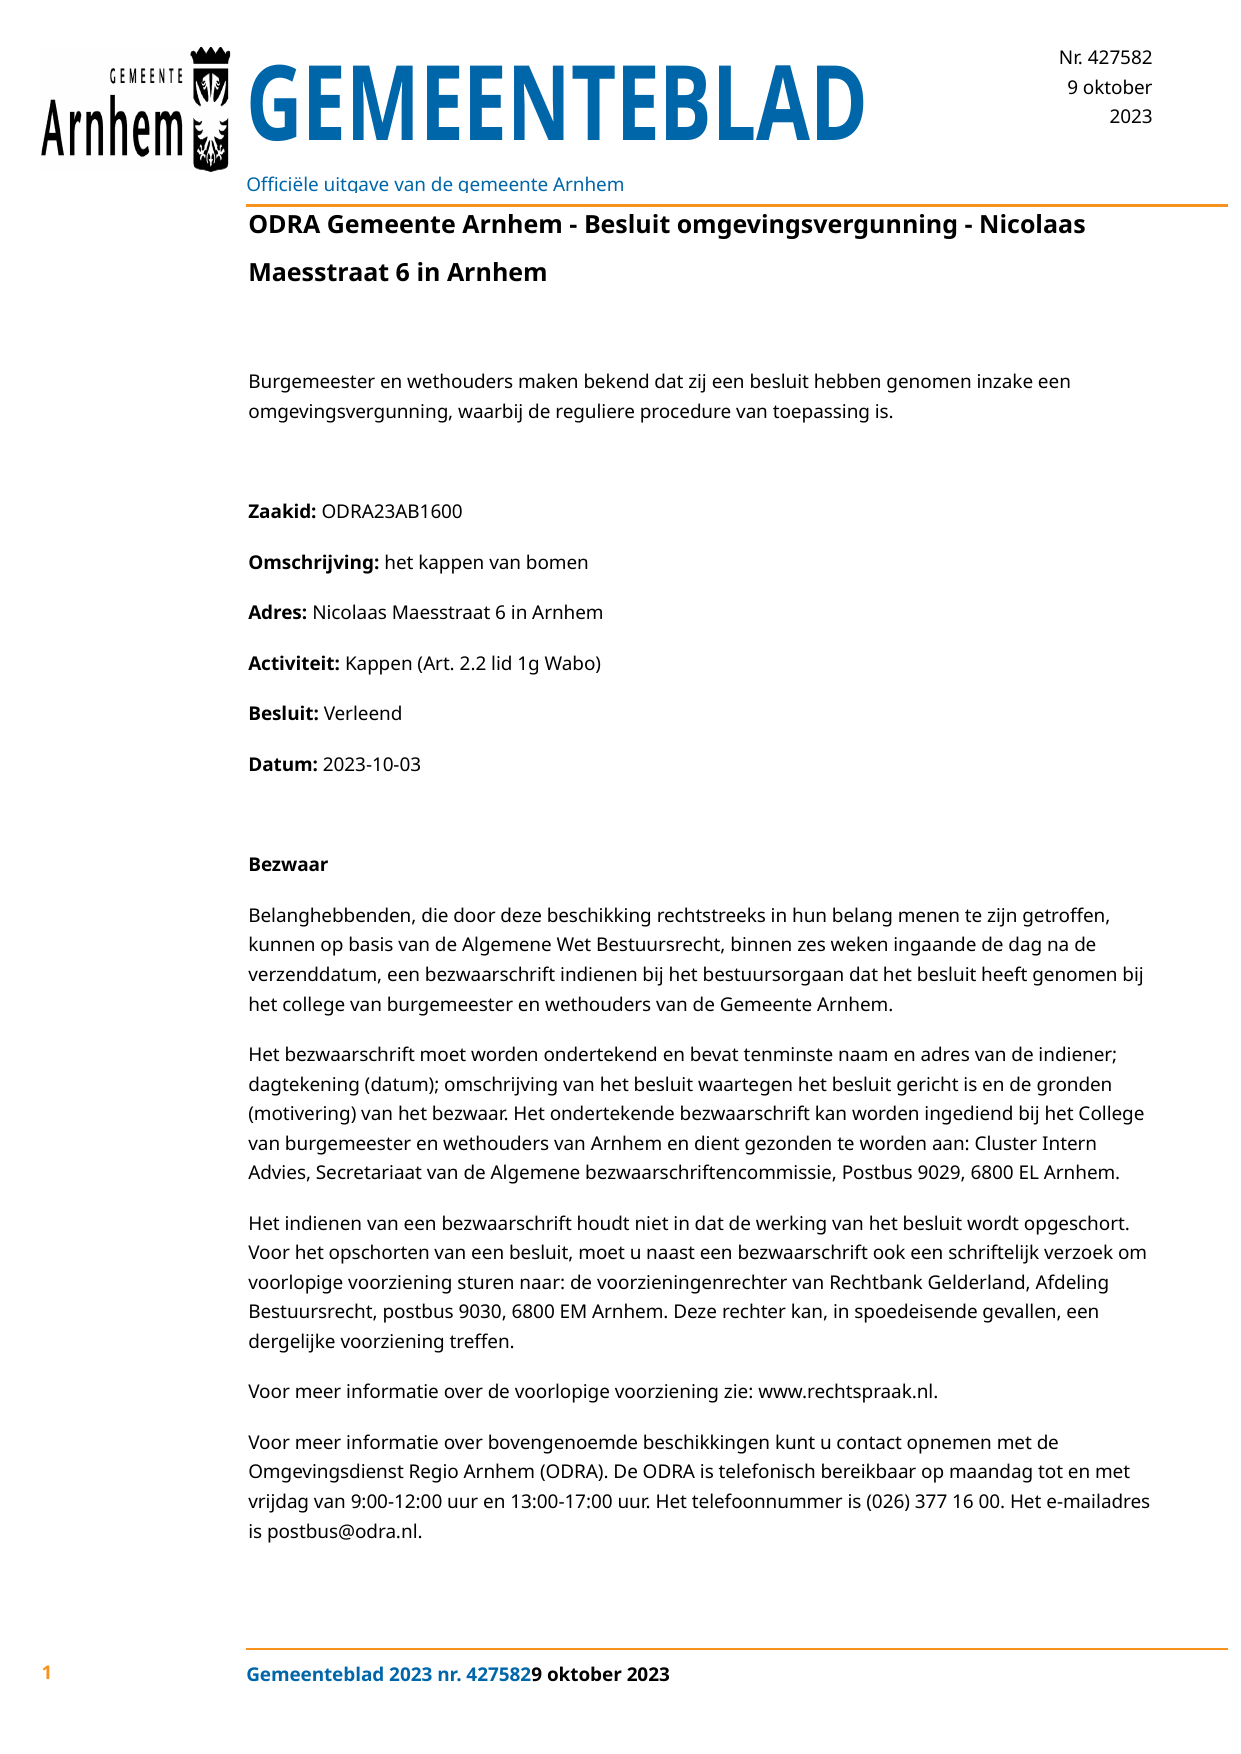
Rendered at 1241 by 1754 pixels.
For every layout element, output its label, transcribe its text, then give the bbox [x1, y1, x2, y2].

text Activiteit: Kappen (Art. 2.2 lid 1g Wabo) [248, 650, 1152, 676]
text Omschrijving: het kappen van bomen [248, 549, 1152, 575]
text Burgemeester en wethouders maken bekend dat zij een besluit hebben genomen inzake een omgevingsvergunning, waarbij de reguliere procedure van toepassing is. [248, 368, 1152, 424]
text Het bezwaarschrift moet worden ondertekend en bevat tenminste naam en adres van de indiener; dagtekening (datum); omschrijving van het besluit waartegen het besluit gericht is en de gronden (motivering) van het bezwaar. Het ondertekende bezwaarschrift kan worden ingediend bij het College van burgemeester en wethouders van Arnhem en dient gezonden te worden aan: Cluster Intern Advies, Secretariaat van de Algemene bezwaarschriftencommissie, Postbus 9029, 6800 EL Arnhem. [248, 1041, 1152, 1185]
text Zaakid: ODRA23AB1600 [248, 499, 1152, 524]
picture [41, 47, 231, 172]
text Datum: 2023-10-03 [248, 751, 1152, 777]
text Adres: Nicolaas Maesstraat 6 in Arnhem [248, 599, 1152, 625]
text Bezwaar [248, 852, 1152, 877]
text Voor meer informatie over de voorlopige voorziening zie: www.rechtspraak.nl. [248, 1379, 1152, 1404]
text Belanghebbenden, die door deze beschikking rechtstreeks in hun belang menen te zijn getroffen, kunnen op basis van de Algemene Wet Bestuursrecht, binnen zes weken ingaande de dag na de verzenddatum, een bezwaarschrift indienen bij het bestuursorgaan dat het besluit heeft genomen bij het college van burgemeester en wethouders van de Gemeente Arnhem. [248, 902, 1152, 1017]
text ODRA Gemeente Arnhem - Besluit omgevingsvergunning - Nicolaas Maesstraat 6 in Arnhem [248, 207, 1152, 288]
text Voor meer informatie over bovengenoemde beschikkingen kunt u contact opnemen met de Omgevingsdienst Regio Arnhem (ODRA). De ODRA is telefonisch bereikbaar op maandag tot en met vrijdag van 9:00-12:00 uur en 13:00-17:00 uur. Het telefoonnummer is (026) 377 16 00. Het e-mailadres is postbus@odra.nl. [248, 1429, 1152, 1544]
text Besluit: Verleend [248, 700, 1152, 726]
text Het indienen van een bezwaarschrift houdt niet in dat de werking van het besluit wordt opgeschort. Voor het opschorten van een besluit, moet u naast een bezwaarschrift ook een schriftelijk verzoek om voorlopige voorziening sturen naar: de voorzieningenrechter van Rechtbank Gelderland, Afdeling Bestuursrecht, postbus 9030, 6800 EM Arnhem. Deze rechter kan, in spoedeisende gevallen, een dergelijke voorziening treffen. [248, 1210, 1152, 1354]
